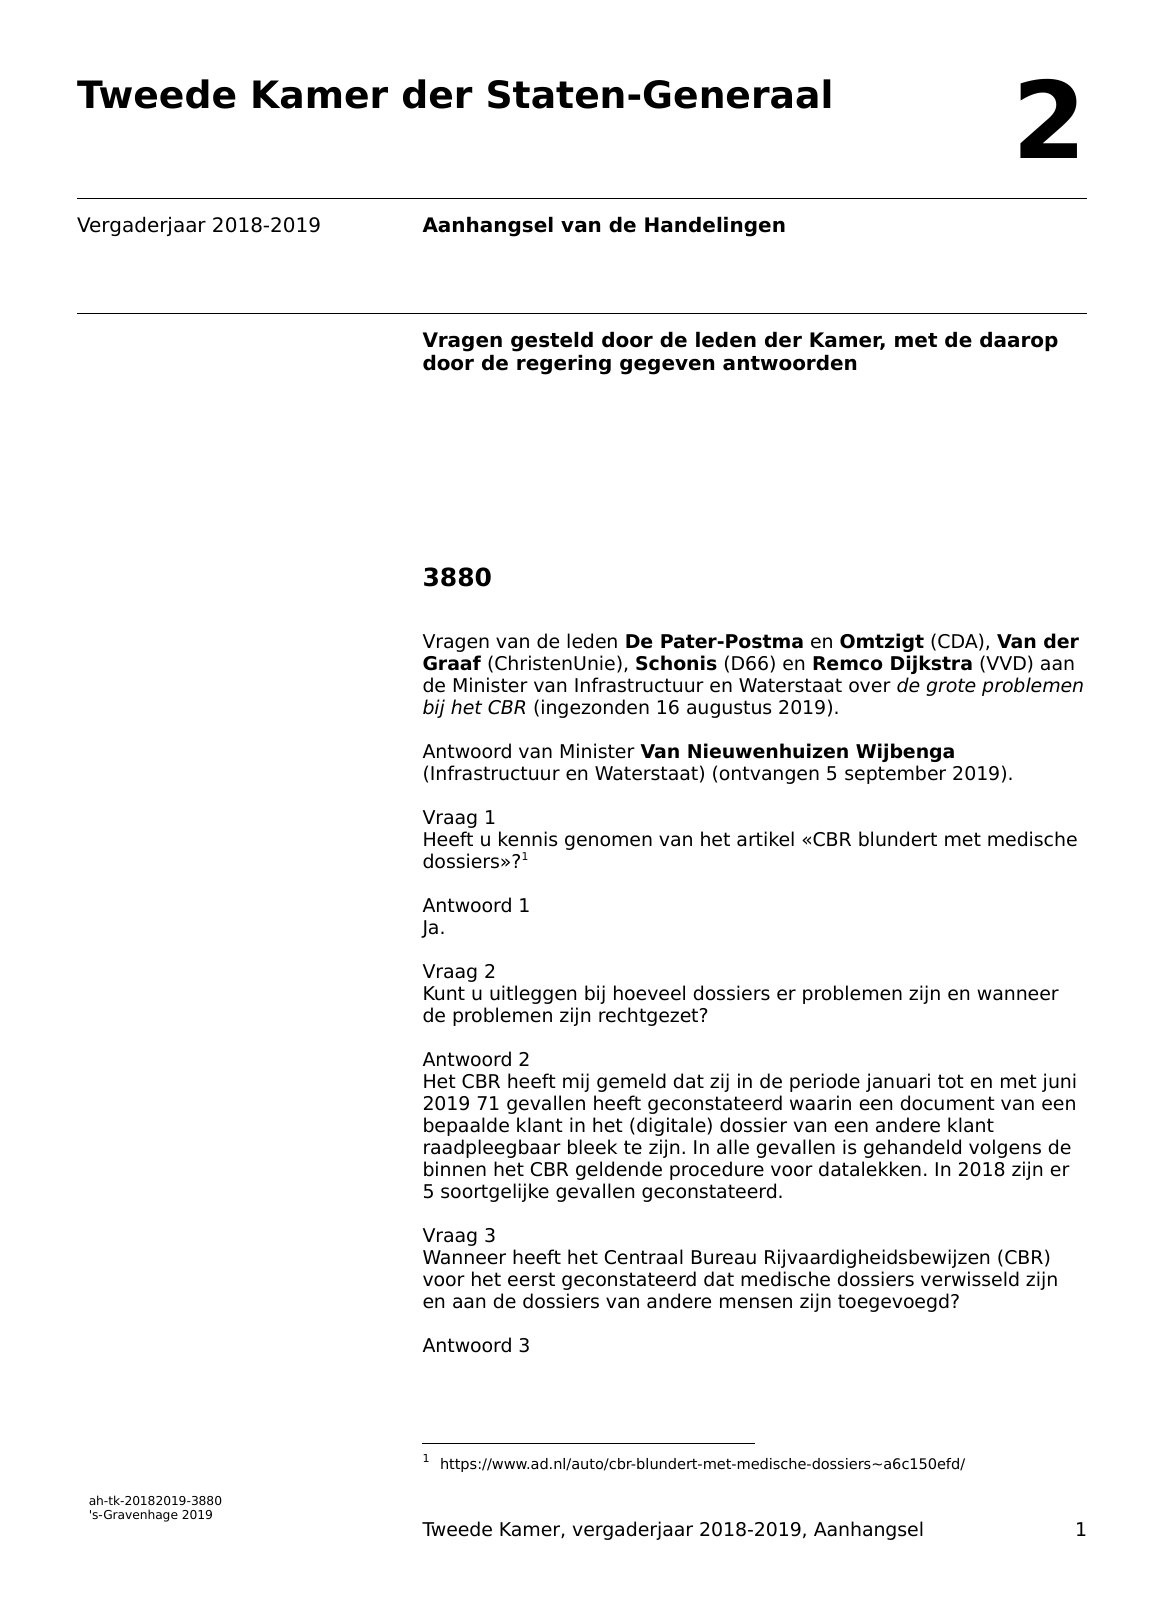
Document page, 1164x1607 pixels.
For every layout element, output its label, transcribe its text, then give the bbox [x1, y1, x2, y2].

table_header Tweede Kamer der Staten-Generaal [77, 59, 886, 198]
text Antwoord 3 [422, 1335, 1087, 1357]
table_cell [77, 314, 422, 376]
table_header 2 [886, 59, 1087, 198]
text Vraag 2 [422, 961, 1087, 983]
table_cell Aanhangsel van de Handelingen [422, 199, 1087, 313]
text 's-Gravenhage 2019 [88, 1508, 323, 1522]
text Vraag 1 [422, 807, 1087, 829]
text Heeft u kennis genomen van het artikel «CBR blundert met medische dossiers»? [422, 829, 1087, 873]
text ah-tk-20182019-3880 [88, 1494, 323, 1508]
text Ja. [422, 917, 1087, 939]
table_cell Vergaderjaar 2018-2019 [77, 199, 422, 313]
text Antwoord 1 [422, 895, 1087, 917]
text Antwoord van Minister Van Nieuwenhuizen Wijbenga (Infrastructuur en Waterstaat) (ontvangen 5 september 2019). [422, 741, 1087, 785]
text Vragen van de leden De Pater-Postma en Omtzigt (CDA), Van der Graaf (ChristenUnie), Schonis (D66) en Remco Dijkstra (VVD) aan de Minister van Infrastructuur en Waterstaat over de grote problemen bij het CBR (ingezonden 16 augustus 2019). [422, 631, 1087, 718]
text https://www.ad.nl/auto/cbr-blundert-met-medische-dossiers~a6c150efd/ [422, 1452, 1087, 1474]
text 3880 [422, 563, 1087, 592]
text Kunt u uitleggen bij hoeveel dossiers er problemen zijn en wanneer de problemen zijn rechtgezet? [422, 983, 1087, 1027]
text Vraag 3 [422, 1225, 1087, 1247]
text Het CBR heeft mij gemeld dat zij in de periode januari tot en met juni 2019 71 gevallen heeft geconstateerd waarin een document van een bepaalde klant in het (digitale) dossier van een andere klant raadpleegbaar bleek te zijn. In alle gevallen is gehandeld volgens de binnen het CBR geldende procedure voor datalekken. In 2018 zijn er 5 soortgelijke gevallen geconstateerd. [422, 1071, 1087, 1203]
table_cell Vragen gesteld door de leden der Kamer, met de daarop door de regering gegeven antwoorden [422, 314, 1087, 376]
text Antwoord 2 [422, 1049, 1087, 1071]
text Wanneer heeft het Centraal Bureau Rijvaardigheidsbewijzen (CBR) voor het eerst geconstateerd dat medische dossiers verwisseld zijn en aan de dossiers van andere mensen zijn toegevoegd? [422, 1247, 1087, 1313]
